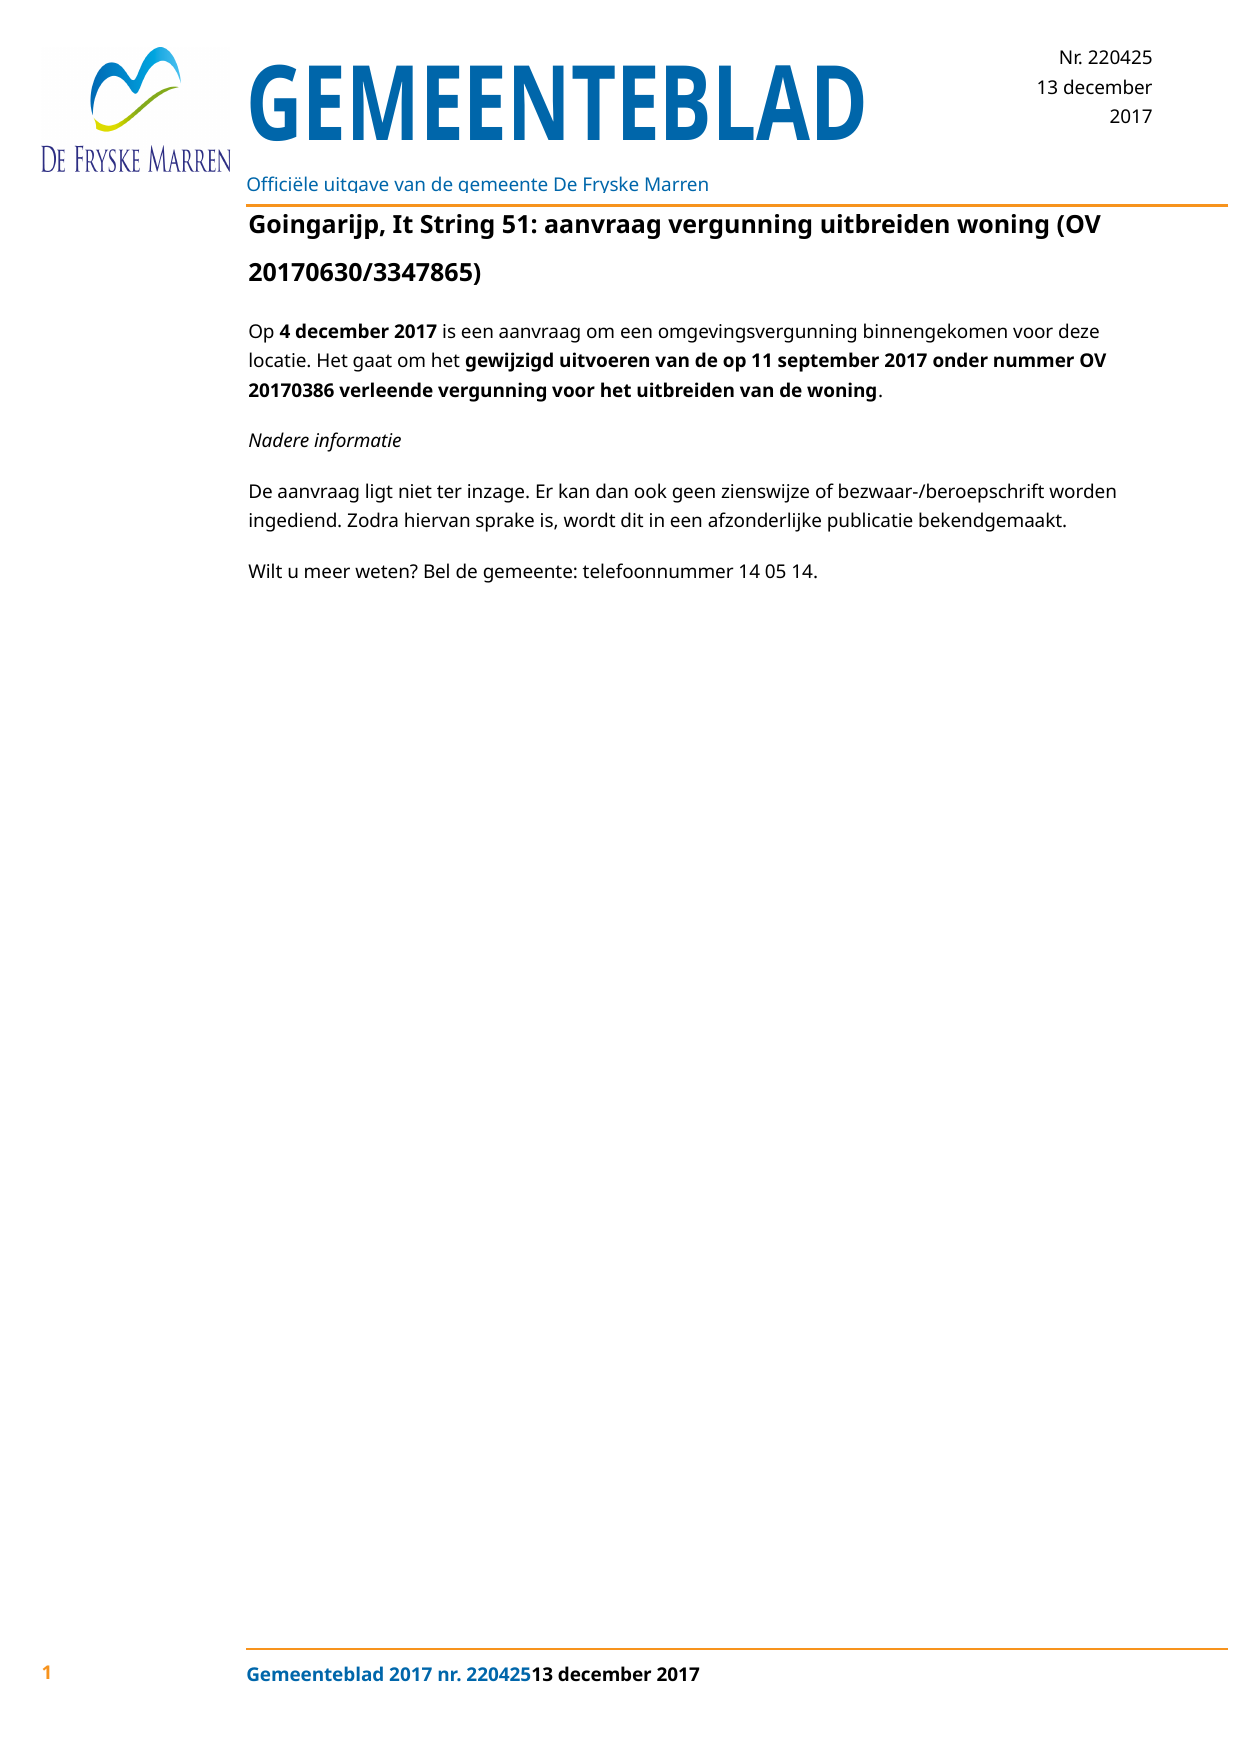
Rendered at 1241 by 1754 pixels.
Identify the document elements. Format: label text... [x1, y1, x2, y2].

text Op 4 december 2017 is een aanvraag om een omgevingsvergunning binnengekomen voor deze locatie. Het gaat om het gewijzigd uitvoeren van de op 11 september 2017 onder nummer OV 20170386 verleende vergunning voor het uitbreiden van de woning. [248, 318, 1152, 403]
text Nadere informatie [248, 427, 1152, 453]
text Wilt u meer weten? Bel de gemeente: telefoonnummer 14 05 14. [248, 558, 1152, 584]
text De aanvraag ligt niet ter inzage. Er kan dan ook geen zienswijze of bezwaar-/beroepschrift worden ingediend. Zodra hiervan sprake is, wordt dit in een afzonderlijke publicatie bekendgemaakt. [248, 478, 1152, 533]
picture [41, 47, 231, 172]
text Goingarijp, It String 51: aanvraag vergunning uitbreiden woning (OV 20170630/3347865) [248, 207, 1152, 288]
